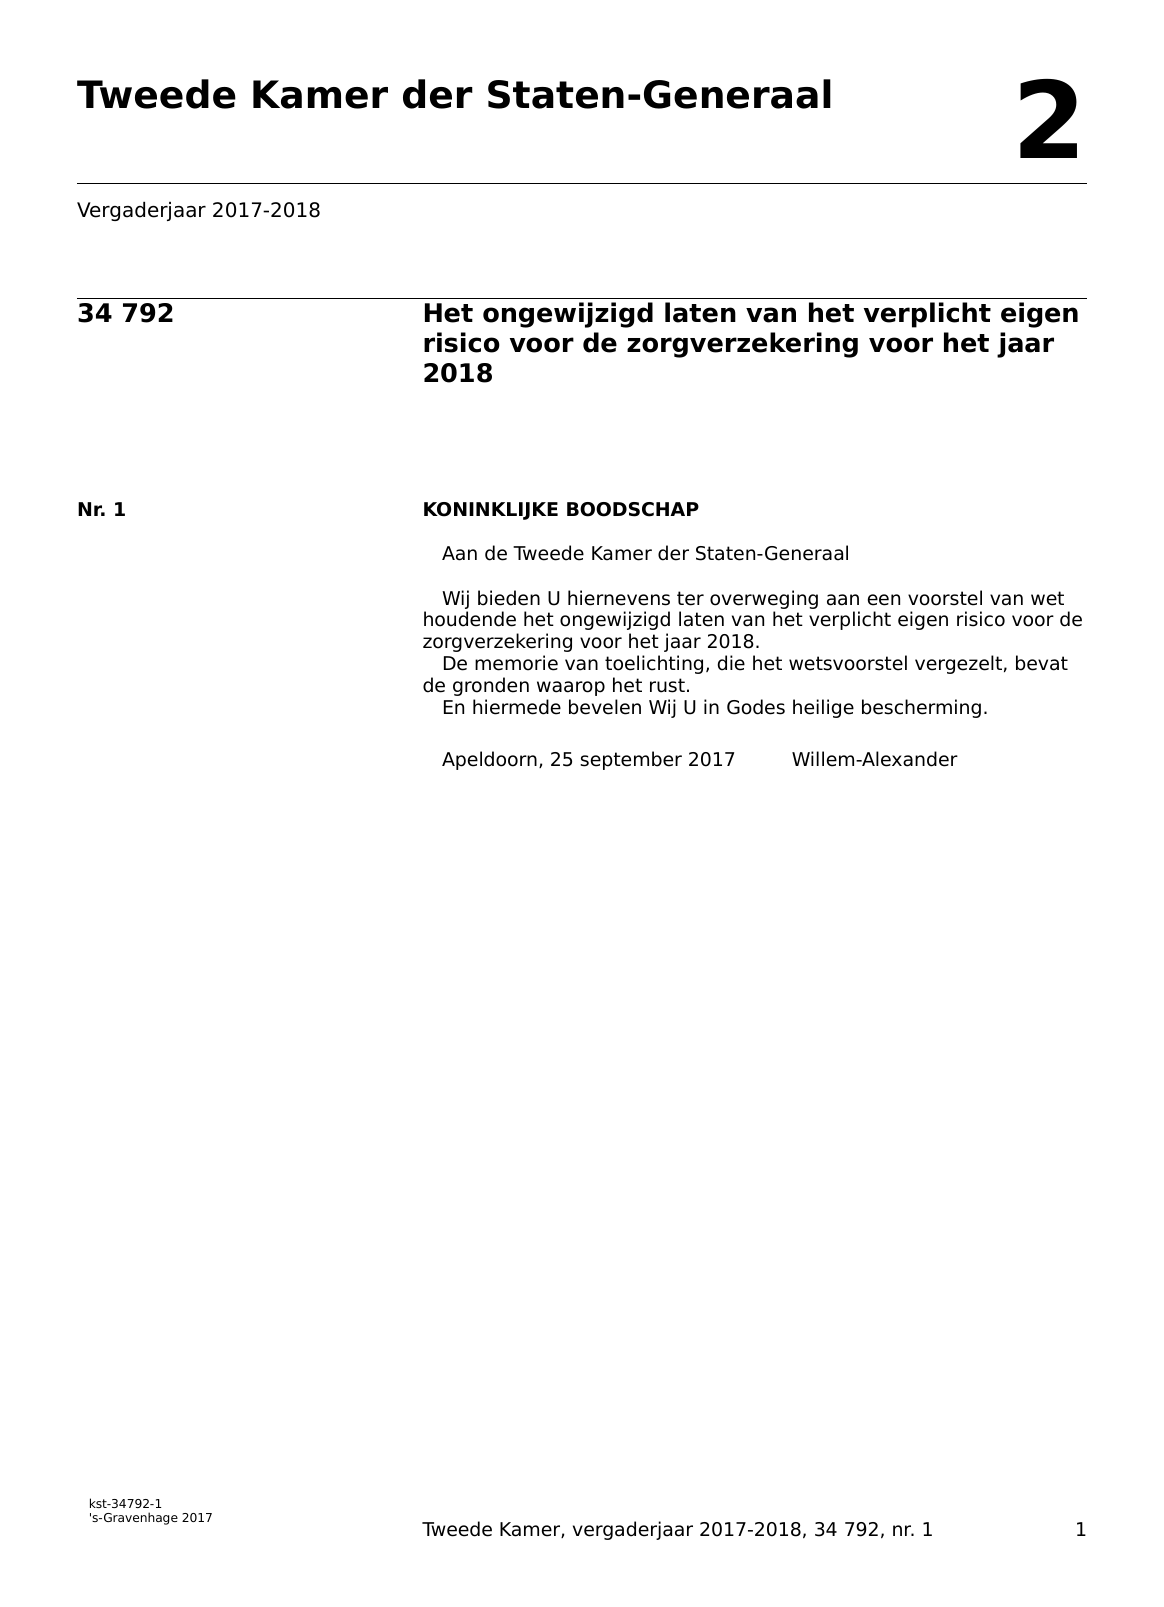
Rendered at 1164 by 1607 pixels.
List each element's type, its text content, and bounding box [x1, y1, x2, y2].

text kst-34792-1 [88, 1497, 323, 1511]
subtitle 34 792 Het ongewijzigd laten van het verplicht eigen risico voor de zorgverzekering voor het jaar 2018 [77, 299, 1087, 388]
text En hiermede bevelen Wij U in Godes heilige bescherming. [422, 697, 1087, 719]
text 's-Gravenhage 2017 [88, 1511, 323, 1525]
table_cell Vergaderjaar 2017-2018 [77, 184, 1087, 298]
text Aan de Tweede Kamer der Staten-Generaal [422, 543, 1087, 565]
text Apeldoorn, 25 september 2017 Willem-Alexander [422, 749, 1087, 771]
table_header 2 [886, 59, 1087, 183]
text De memorie van toelichting, die het wetsvoorstel vergezelt, bevat de gronden waarop het rust. [422, 653, 1087, 697]
table_header Tweede Kamer der Staten-Generaal [77, 59, 886, 183]
text Wij bieden U hiernevens ter overweging aan een voorstel van wet houdende het ongewijzigd laten van het verplicht eigen risico voor de zorgverzekering voor het jaar 2018. [422, 587, 1087, 653]
subtitle Nr. 1 KONINKLIJKE BOODSCHAP [77, 499, 1087, 521]
